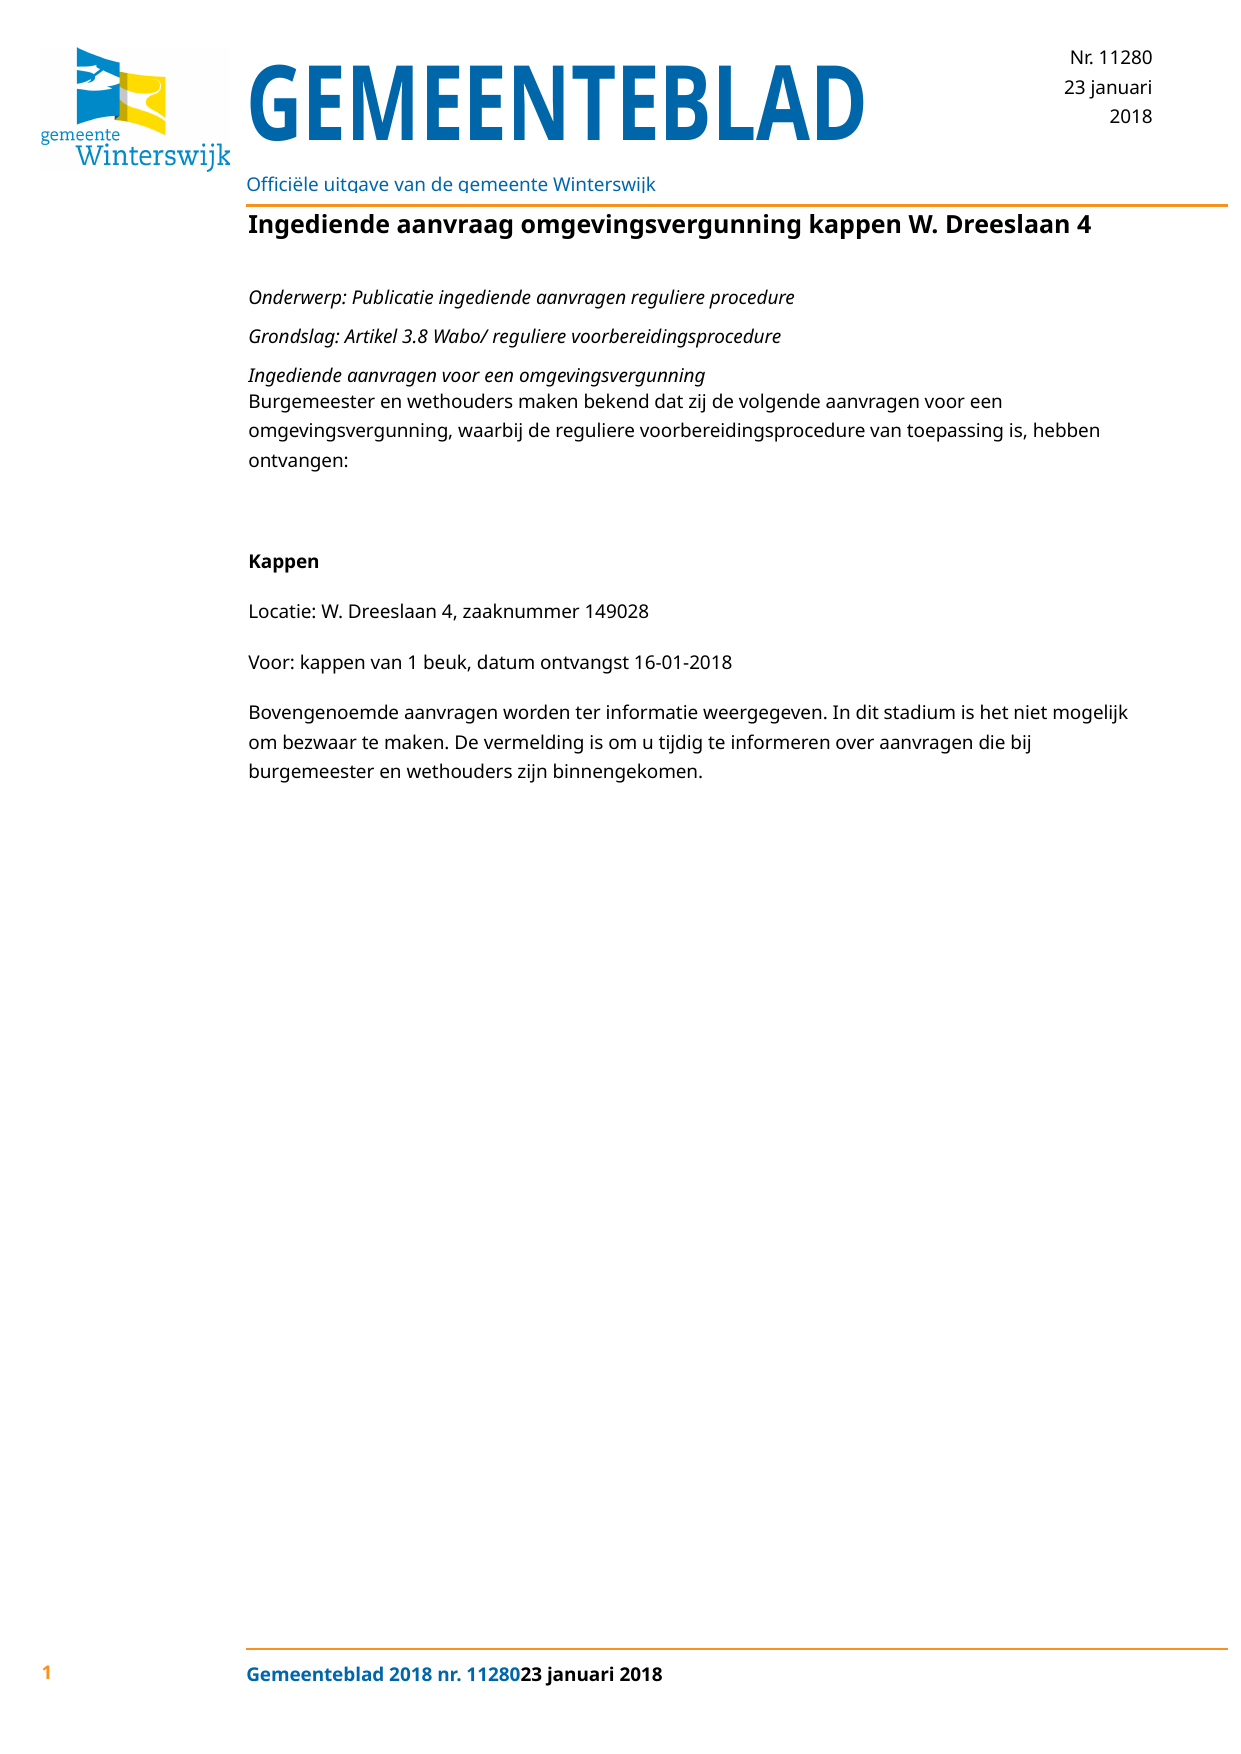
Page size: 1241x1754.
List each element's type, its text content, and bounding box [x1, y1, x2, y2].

text Locatie: W. Dreeslaan 4, zaaknummer 149028 [248, 598, 1152, 624]
text Voor: kappen van 1 beuk, datum ontvangst 16-01-2018 [248, 649, 1152, 675]
text Bovengenoemde aanvragen worden ter informatie weergegeven. In dit stadium is het niet mogelijk om bezwaar te maken. De vermelding is om u tijdig te informeren over aanvragen die bij burgemeester en wethouders zijn binnengekomen. [248, 699, 1152, 784]
text Ingediende aanvragen voor een omgevingsvergunning [248, 362, 1152, 388]
text Onderwerp: Publicatie ingediende aanvragen reguliere procedure [248, 284, 1152, 309]
text Ingediende aanvraag omgevingsvergunning kappen W. Dreeslaan 4 [248, 207, 1152, 241]
text Kappen [248, 548, 1152, 574]
text Grondslag: Artikel 3.8 Wabo/ reguliere voorbereidingsprocedure [248, 323, 1152, 349]
text Burgemeester en wethouders maken bekend dat zij de volgende aanvragen voor een omgevingsvergunning, waarbij de reguliere voorbereidingsprocedure van toepassing is, hebben ontvangen: [248, 388, 1152, 473]
picture [41, 47, 231, 172]
picture [225, 153, 231, 162]
